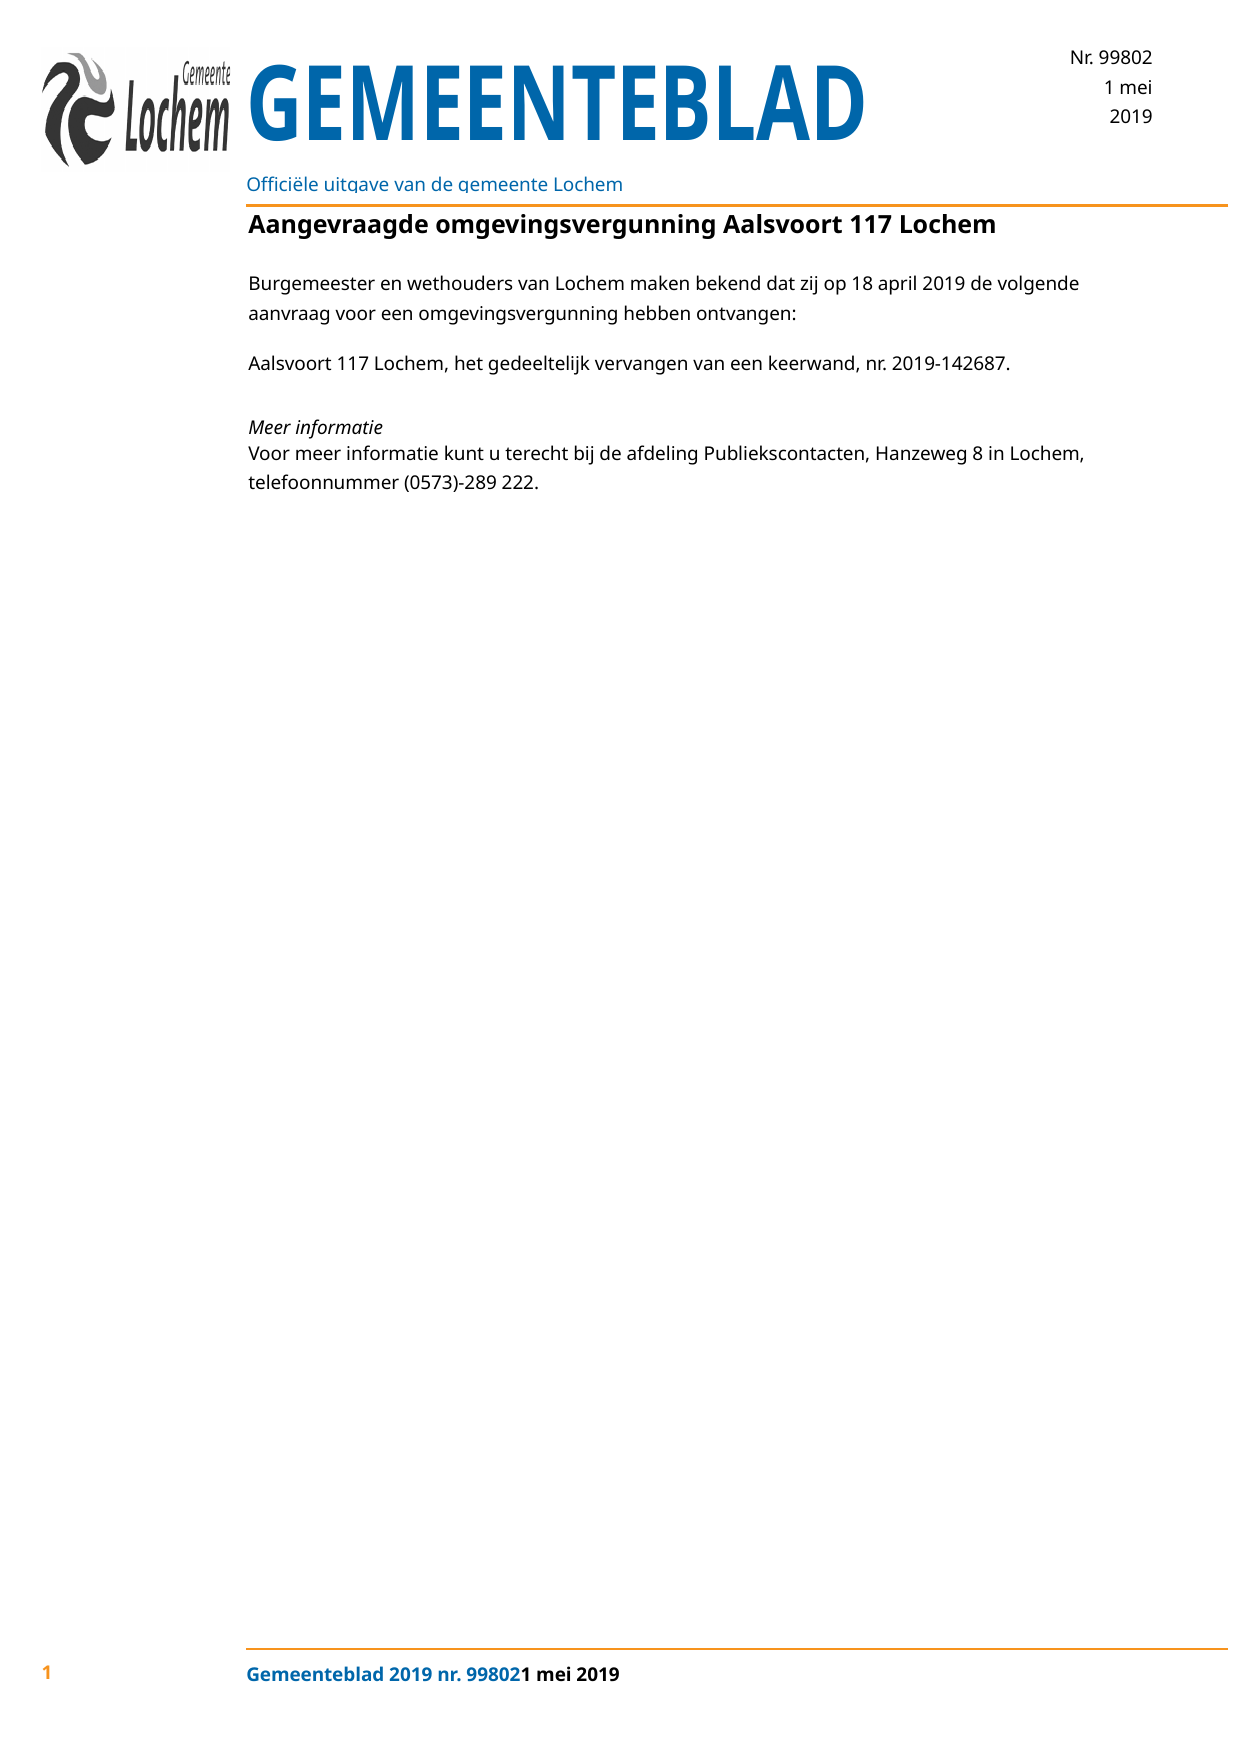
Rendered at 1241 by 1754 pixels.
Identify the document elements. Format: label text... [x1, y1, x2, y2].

text Burgemeester en wethouders van Lochem maken bekend dat zij op 18 april 2019 de volgende aanvraag voor een omgevingsvergunning hebben ontvangen: [248, 270, 1152, 326]
text Meer informatie [248, 414, 1152, 440]
picture [41, 47, 231, 172]
text Voor meer informatie kunt u terecht bij de afdeling Publiekscontacten, Hanzeweg 8 in Lochem, telefoonnummer (0573)-289 222. [248, 440, 1152, 495]
text Aalsvoort 117 Lochem, het gedeeltelijk vervangen van een keerwand, nr. 2019-142687. [248, 350, 1152, 376]
text Aangevraagde omgevingsvergunning Aalsvoort 117 Lochem [248, 207, 1152, 241]
